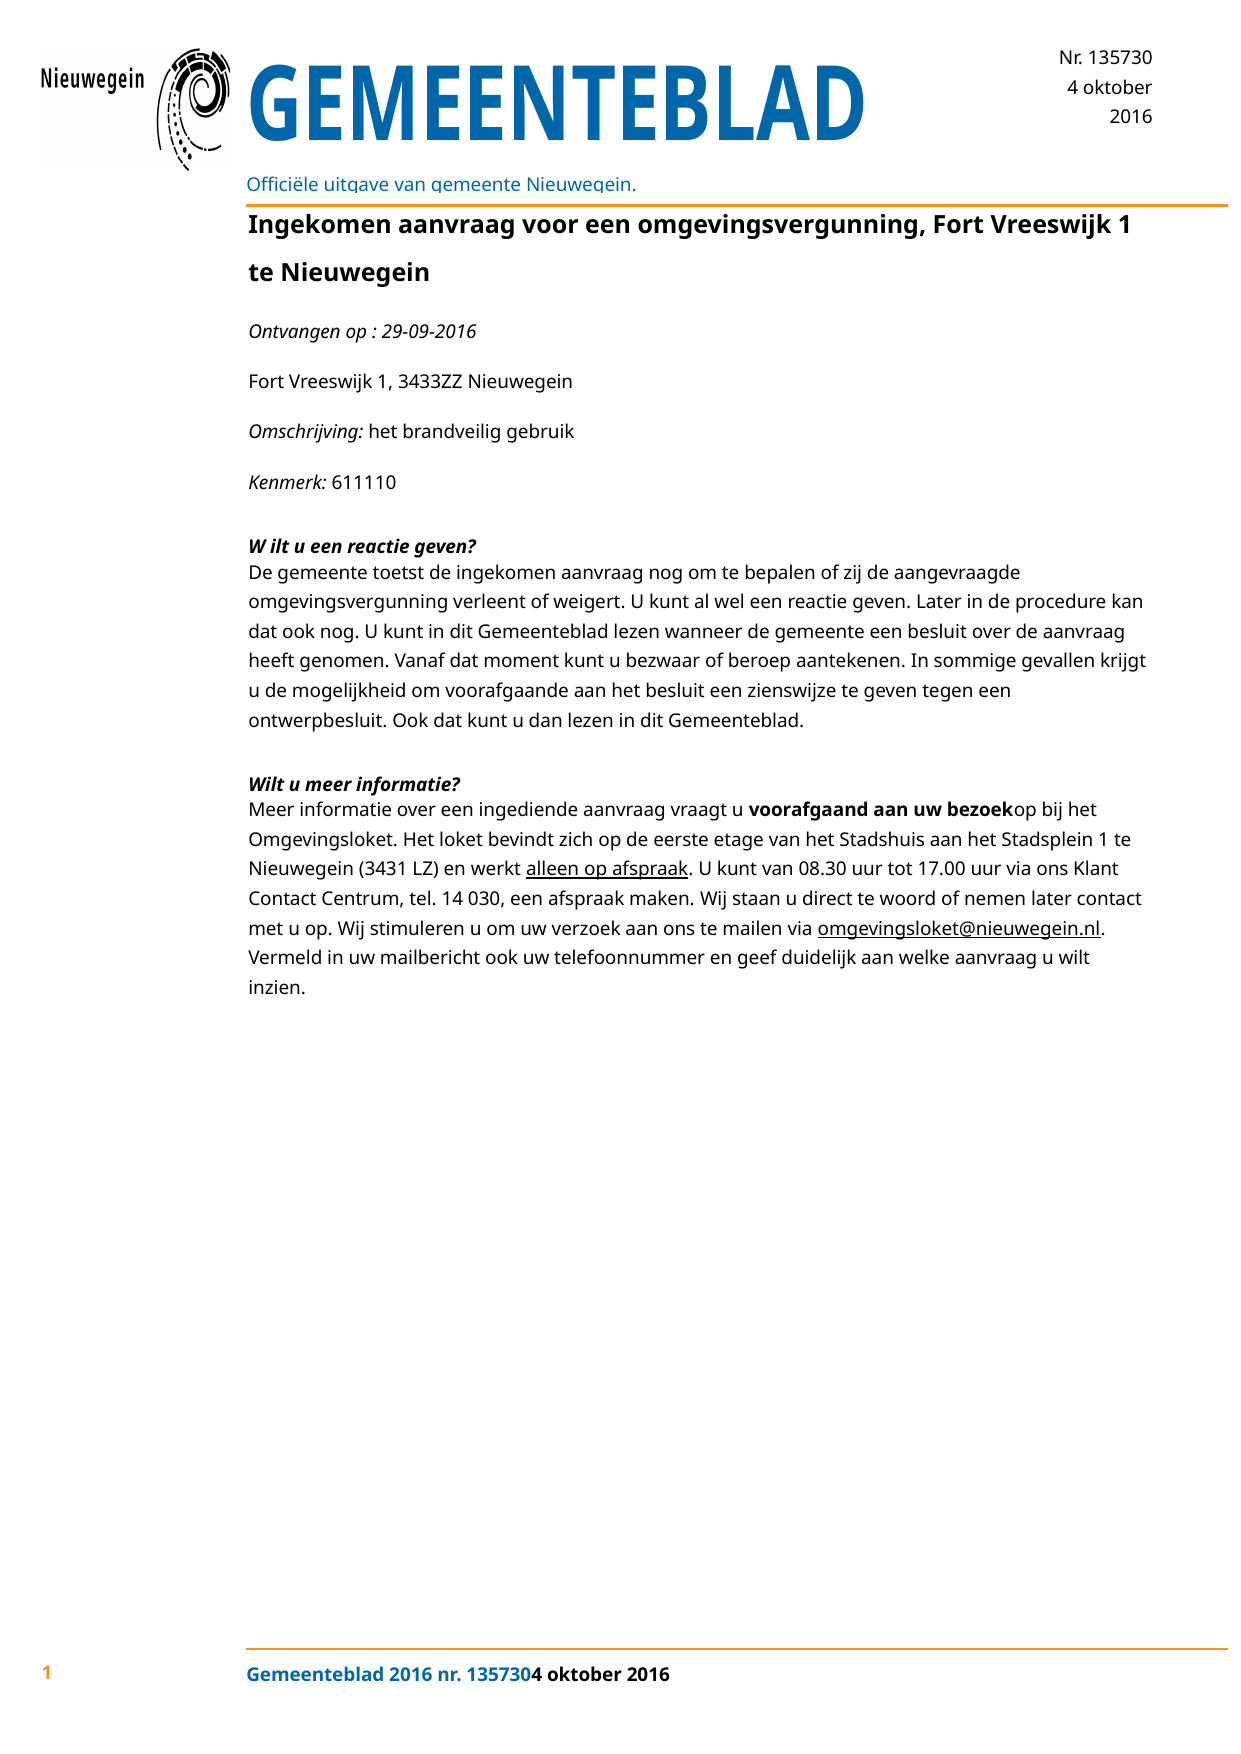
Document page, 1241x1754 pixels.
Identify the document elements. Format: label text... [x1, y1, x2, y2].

text Ingekomen aanvraag voor een omgevingsvergunning, Fort Vreeswijk 1 te Nieuwegein [248, 207, 1152, 288]
text Omschrijving: het brandveilig gebruik [248, 419, 1152, 444]
text Meer informatie over een ingediende aanvraag vraagt u voorafgaand aan uw bezoekop bij het Omgevingsloket. Het loket bevindt zich op de eerste etage van het Stadshuis aan het Stadsplein 1 te Nieuwegein (3431 LZ) en werkt alleen op afspraak. U kunt van 08.30 uur tot 17.00 uur via ons Klant Contact Centrum, tel. 14 030, een afspraak maken. Wij staan u direct te woord of nemen later contact met u op. Wij stimuleren u om uw verzoek aan ons te mailen via omgevingsloket@nieuwegein.nl. Vermeld in uw mailbericht ook uw telefoonnummer en geef duidelijk aan welke aanvraag u wilt inzien. [248, 796, 1152, 1000]
text Ontvangen op : 29-09-2016 [248, 318, 1152, 344]
picture [41, 47, 231, 172]
text Wilt u meer informatie? [248, 771, 1152, 796]
text W ilt u een reactie geven? [248, 533, 1152, 559]
text Kenmerk: 611110 [248, 469, 1152, 495]
text De gemeente toetst de ingekomen aanvraag nog om te bepalen of zij de aangevraagde omgevingsvergunning verleent of weigert. U kunt al wel een reactie geven. Later in de procedure kan dat ook nog. U kunt in dit Gemeenteblad lezen wanneer de gemeente een besluit over de aanvraag heeft genomen. Vanaf dat moment kunt u bezwaar of beroep aantekenen. In sommige gevallen krijgt u de mogelijkheid om voorafgaande aan het besluit een zienswijze te geven tegen een ontwerpbesluit. Ook dat kunt u dan lezen in dit Gemeenteblad. [248, 559, 1152, 732]
text Fort Vreeswijk 1, 3433ZZ Nieuwegein [248, 368, 1152, 394]
